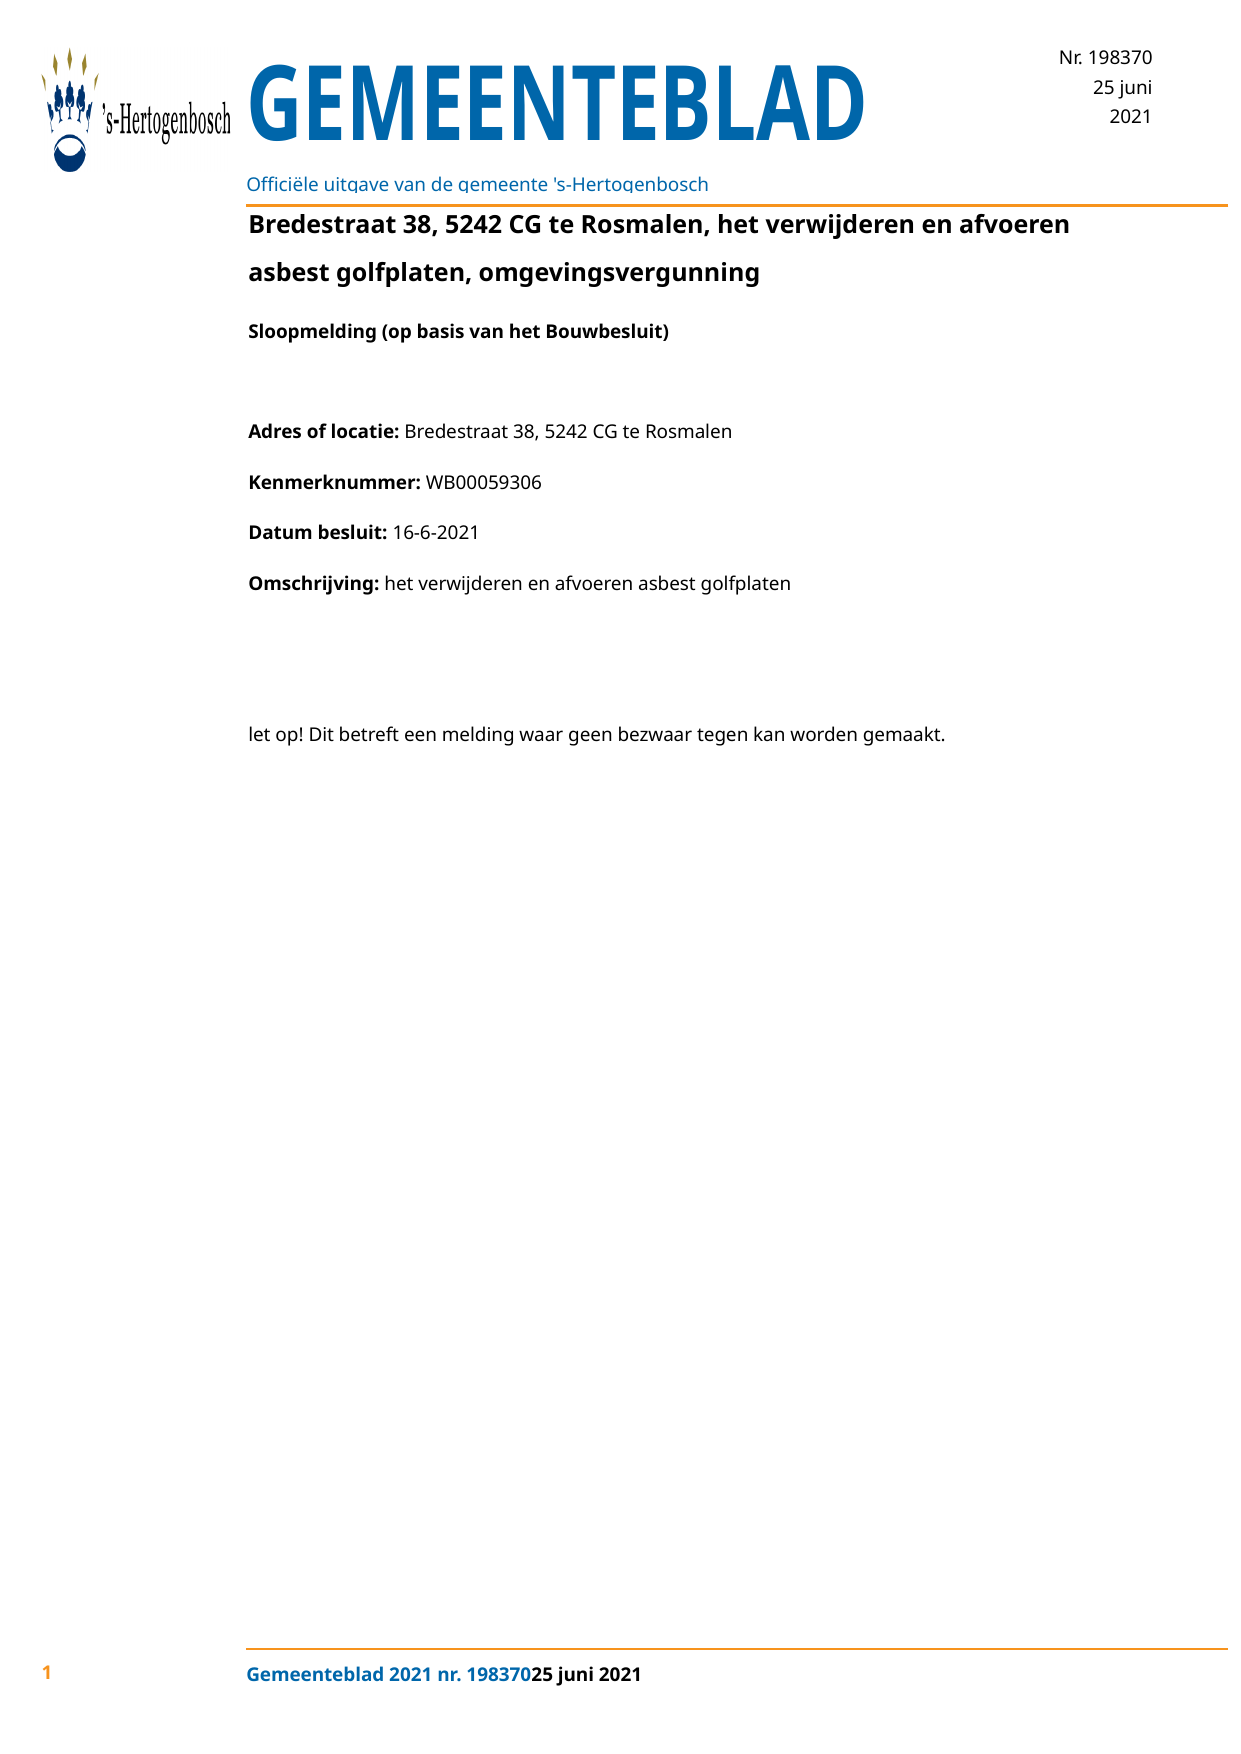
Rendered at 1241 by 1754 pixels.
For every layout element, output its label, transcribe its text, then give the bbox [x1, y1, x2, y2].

text Bredestraat 38, 5242 CG te Rosmalen, het verwijderen en afvoeren asbest golfplaten, omgevingsvergunning [248, 207, 1152, 288]
text Adres of locatie: Bredestraat 38, 5242 CG te Rosmalen [248, 419, 1152, 444]
picture [41, 47, 231, 172]
text Omschrijving: het verwijderen en afvoeren asbest golfplaten [248, 570, 1152, 596]
text let op! Dit betreft een melding waar geen bezwaar tegen kan worden gemaakt. [248, 721, 1152, 747]
text Kenmerknummer: WB00059306 [248, 469, 1152, 495]
text Datum besluit: 16-6-2021 [248, 519, 1152, 545]
text Sloopmelding (op basis van het Bouwbesluit) [248, 318, 1152, 344]
